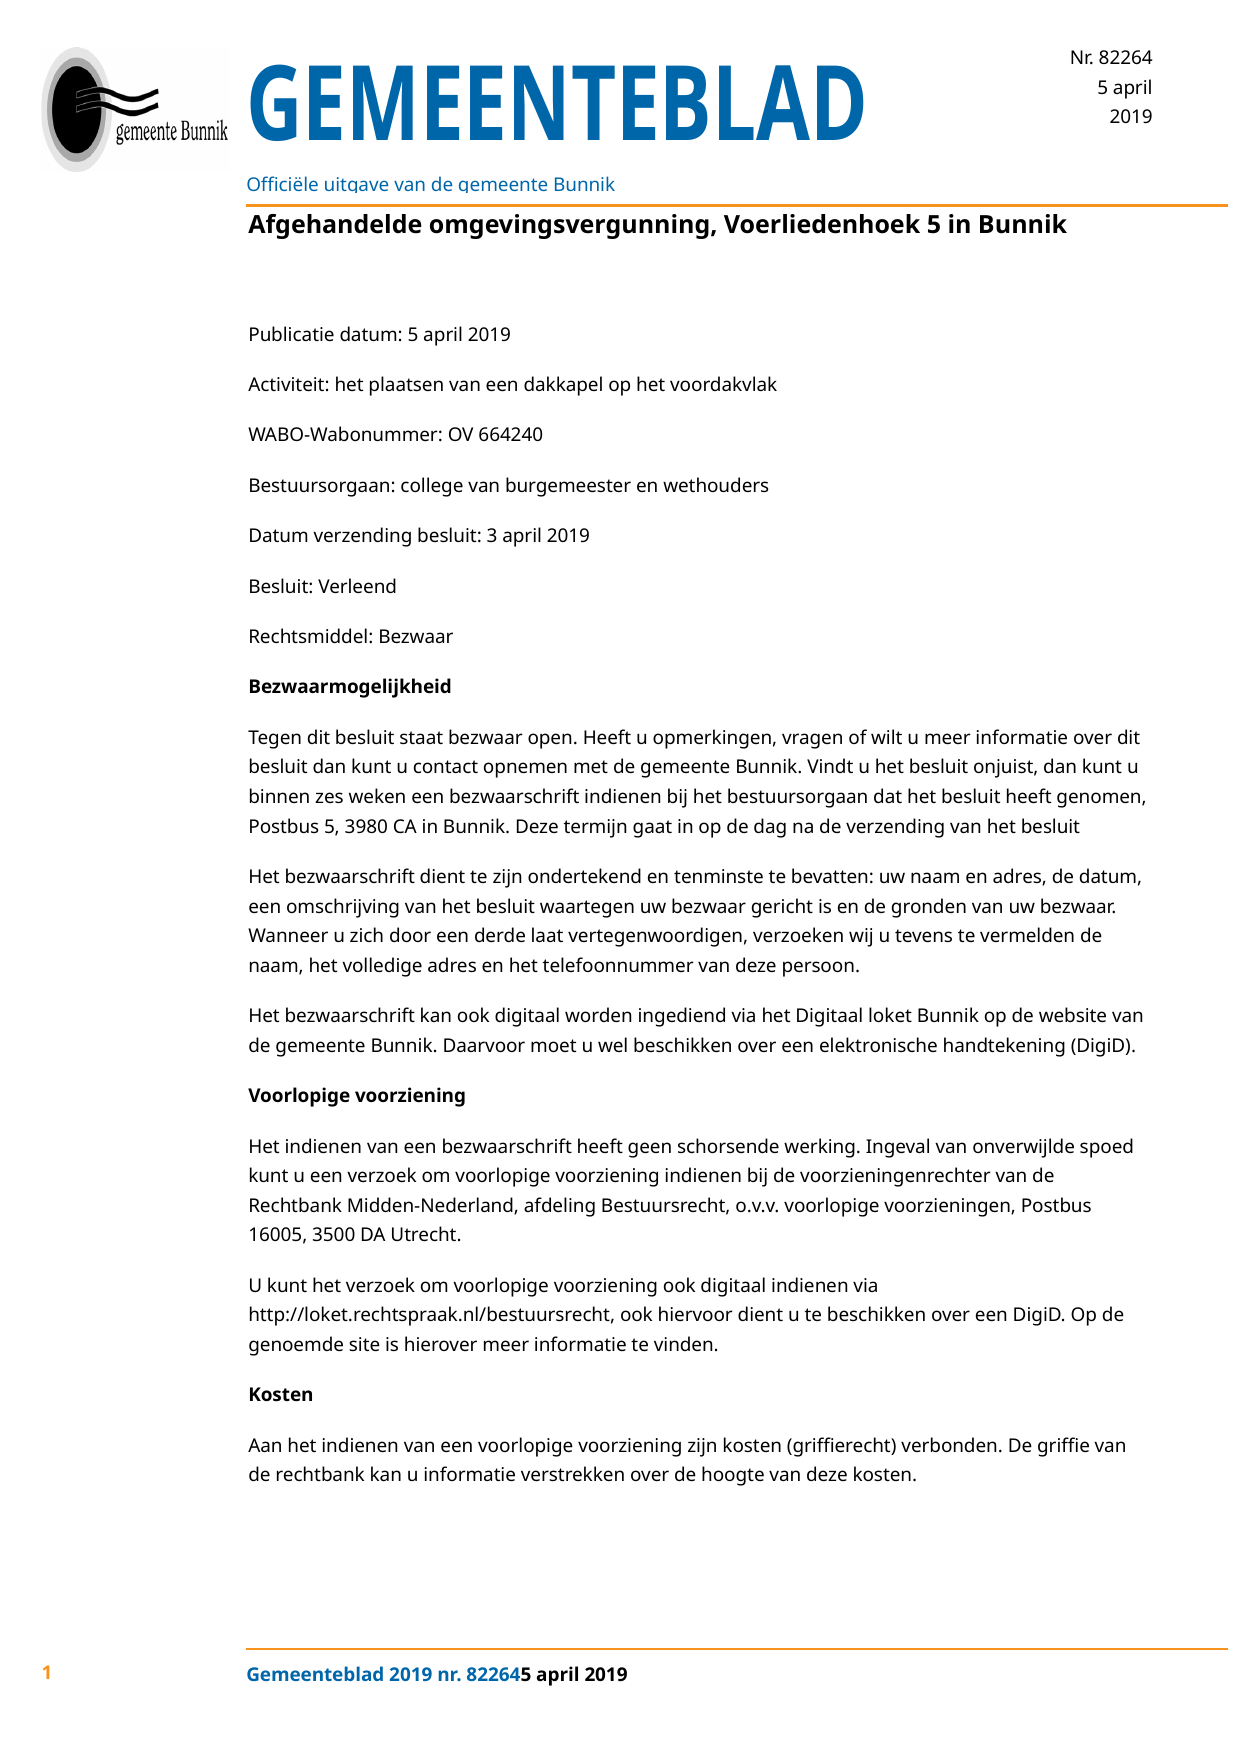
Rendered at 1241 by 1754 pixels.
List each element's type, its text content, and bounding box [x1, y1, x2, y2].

text Bestuursorgaan: college van burgemeester en wethouders [248, 472, 1152, 498]
text Activiteit: het plaatsen van een dakkapel op het voordakvlak [248, 371, 1152, 397]
picture [41, 47, 231, 172]
text Datum verzending besluit: 3 april 2019 [248, 522, 1152, 548]
text Het indienen van een bezwaarschrift heeft geen schorsende werking. Ingeval van onverwijlde spoed kunt u een verzoek om voorlopige voorziening indienen bij de voorzieningenrechter van de Rechtbank Midden-Nederland, afdeling Bestuursrecht, o.v.v. voorlopige voorzieningen, Postbus 16005, 3500 DA Utrecht. [248, 1133, 1152, 1247]
text Besluit: Verleend [248, 573, 1152, 598]
text Tegen dit besluit staat bezwaar open. Heeft u opmerkingen, vragen of wilt u meer informatie over dit besluit dan kunt u contact opnemen met de gemeente Bunnik. Vindt u het besluit onjuist, dan kunt u binnen zes weken een bezwaarschrift indienen bij het bestuursorgaan dat het besluit heeft genomen, Postbus 5, 3980 CA in Bunnik. Deze termijn gaat in op de dag na de verzending van het besluit [248, 724, 1152, 838]
text Rechtsmiddel: Bezwaar [248, 623, 1152, 649]
text Het bezwaarschrift dient te zijn ondertekend en tenminste te bevatten: uw naam en adres, de datum, een omschrijving van het besluit waartegen uw bezwaar gericht is en de gronden van uw bezwaar. Wanneer u zich door een derde laat vertegenwoordigen, verzoeken wij u tevens te vermelden de naam, het volledige adres en het telefoonnummer van deze persoon. [248, 863, 1152, 978]
text Voorlopige voorziening [248, 1082, 1152, 1108]
text WABO-Wabonummer: OV 664240 [248, 422, 1152, 447]
text Publicatie datum: 5 april 2019 [248, 321, 1152, 346]
text Aan het indienen van een voorlopige voorziening zijn kosten (griffierecht) verbonden. De griffie van de rechtbank kan u informatie verstrekken over de hoogte van deze kosten. [248, 1432, 1152, 1487]
text Het bezwaarschrift kan ook digitaal worden ingediend via het Digitaal loket Bunnik op de website van de gemeente Bunnik. Daarvoor moet u wel beschikken over een elektronische handtekening (DigiD). [248, 1002, 1152, 1058]
text Kosten [248, 1382, 1152, 1407]
text Afgehandelde omgevingsvergunning, Voerliedenhoek 5 in Bunnik [248, 207, 1152, 241]
text Bezwaarmogelijkheid [248, 674, 1152, 699]
text U kunt het verzoek om voorlopige voorziening ook digitaal indienen via http://loket.rechtspraak.nl/bestuursrecht, ook hiervoor dient u te beschikken over een DigiD. Op de genoemde site is hierover meer informatie te vinden. [248, 1272, 1152, 1357]
